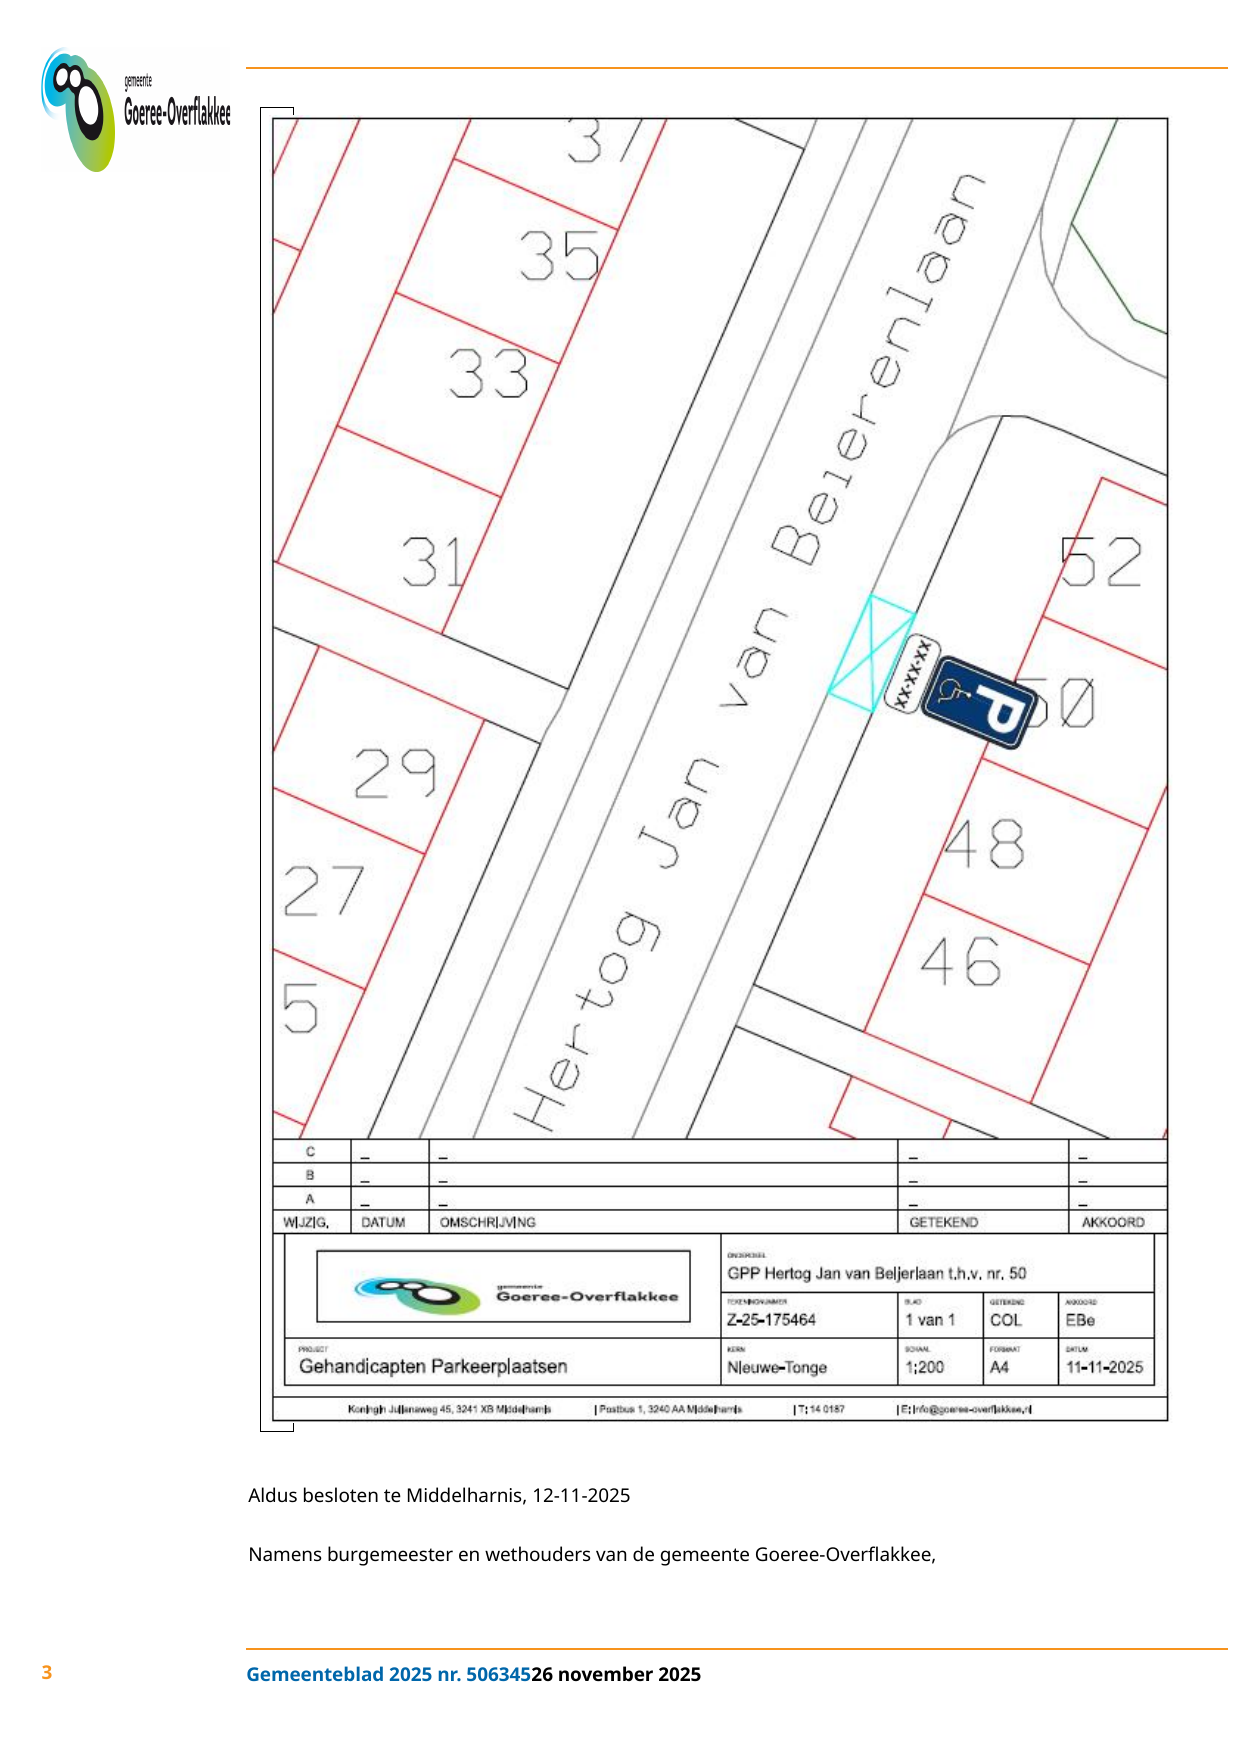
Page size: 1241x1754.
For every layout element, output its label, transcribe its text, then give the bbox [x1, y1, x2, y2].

picture [41, 47, 231, 172]
text Aldus besloten te Middelharnis, 12-11-2025 [248, 1482, 1152, 1508]
text Namens burgemeester en wethouders van de gemeente Goeree-Overflakkee, [248, 1542, 1152, 1567]
picture [268, 115, 1173, 1423]
